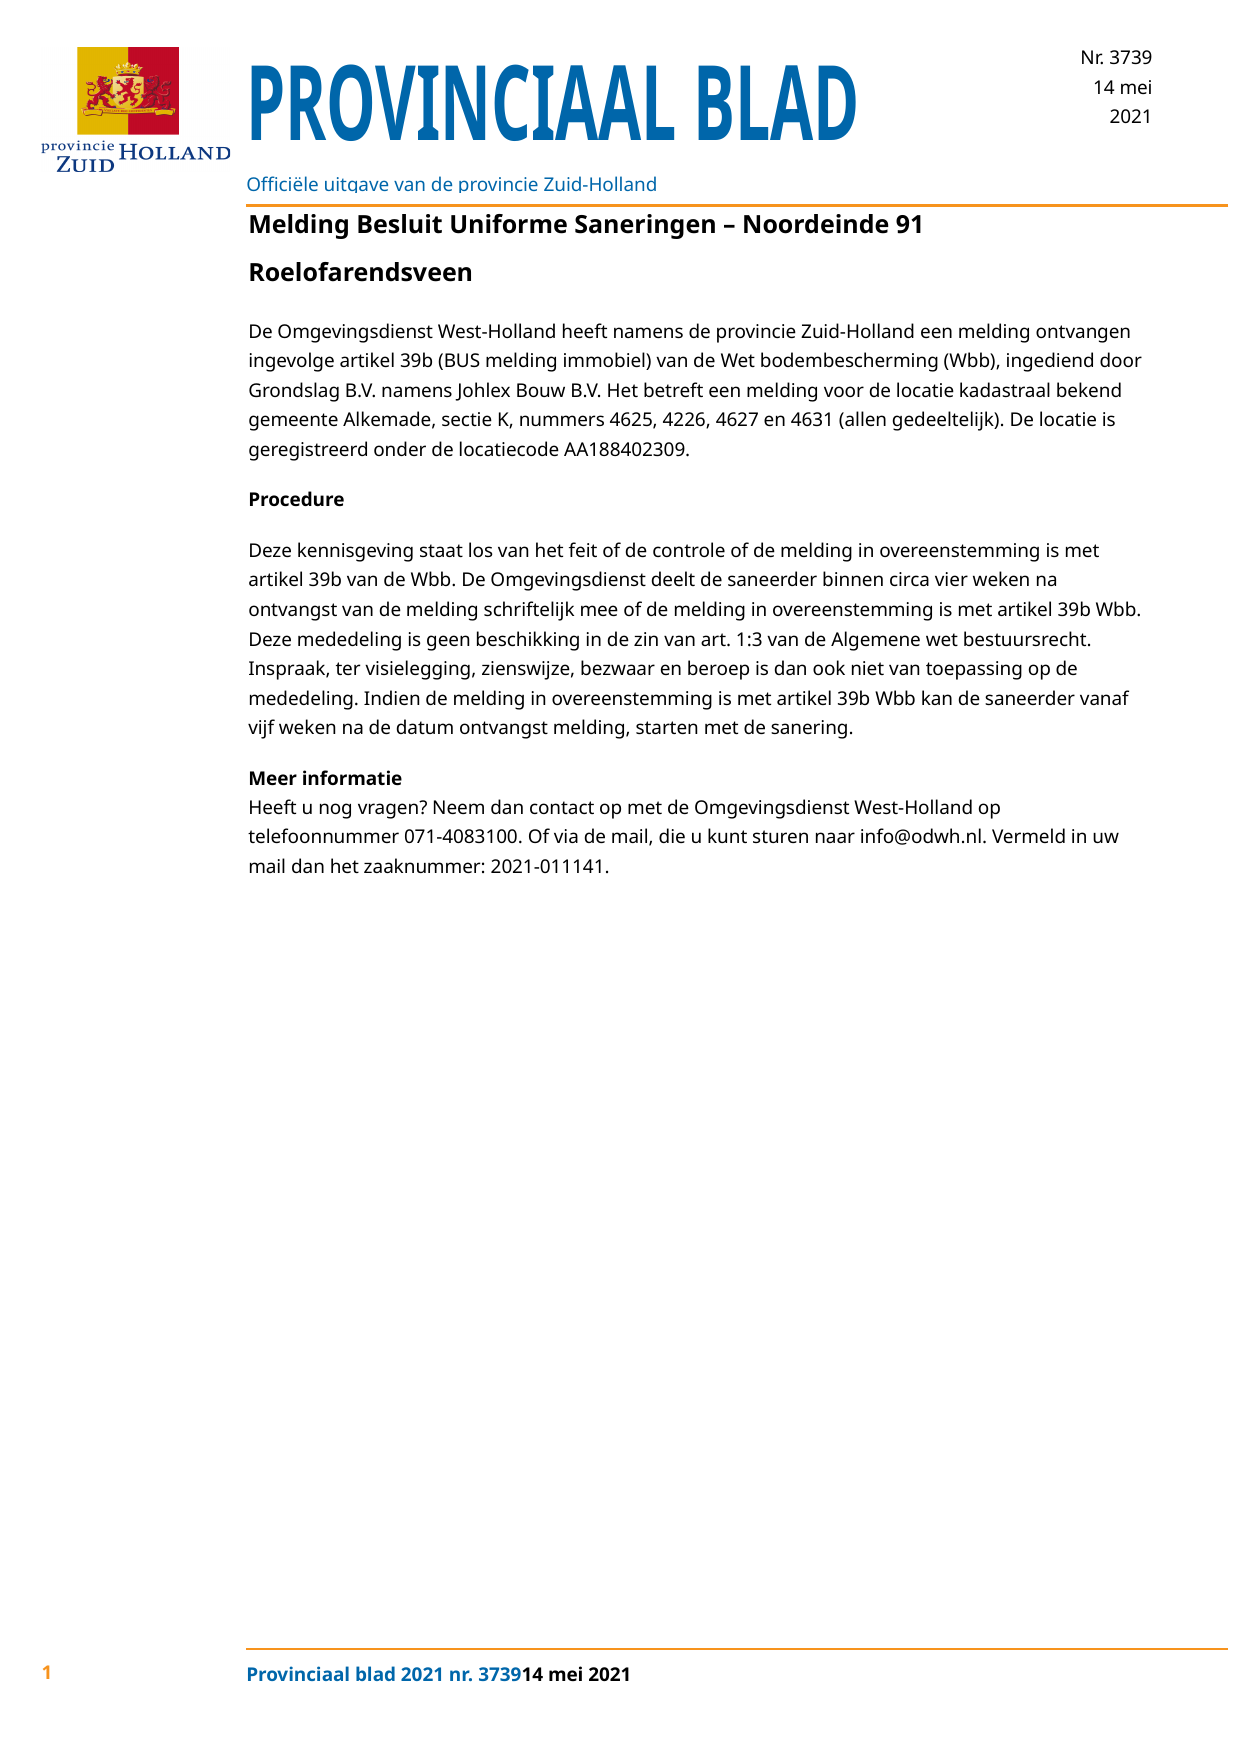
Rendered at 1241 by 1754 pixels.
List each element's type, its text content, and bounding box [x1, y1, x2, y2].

text Deze kennisgeving staat los van het feit of de controle of de melding in overeenstemming is met artikel 39b van de Wbb. De Omgevingsdienst deelt de saneerder binnen circa vier weken na ontvangst van de melding schriftelijk mee of de melding in overeenstemming is met artikel 39b Wbb. Deze mededeling is geen beschikking in de zin van art. 1:3 van de Algemene wet bestuursrecht. Inspraak, ter visielegging, zienswijze, bezwaar en beroep is dan ook niet van toepassing op de mededeling. Indien de melding in overeenstemming is met artikel 39b Wbb kan de saneerder vanaf vijf weken na de datum ontvangst melding, starten met de sanering. [248, 537, 1152, 740]
table_header Meer informatie [248, 765, 1152, 791]
picture [41, 47, 231, 172]
text Procedure [248, 487, 1152, 512]
text Heeft u nog vragen? Neem dan contact op met de Omgevingsdienst West-Holland op telefoonnummer 071-4083100. Of via de mail, die u kunt sturen naar info@odwh.nl. Vermeld in uw mail dan het zaaknummer: 2021-011141. [248, 794, 1152, 879]
text Melding Besluit Uniforme Saneringen – Noordeinde 91 Roelofarendsveen [248, 207, 1152, 288]
text De Omgevingsdienst West-Holland heeft namens de provincie Zuid-Holland een melding ontvangen ingevolge artikel 39b (BUS melding immobiel) van de Wet bodembescherming (Wbb), ingediend door Grondslag B.V. namens Johlex Bouw B.V. Het betreft een melding voor de locatie kadastraal bekend gemeente Alkemade, sectie K, nummers 4625, 4226, 4627 en 4631 (allen gedeeltelijk). De locatie is geregistreerd onder de locatiecode AA188402309. [248, 318, 1152, 462]
